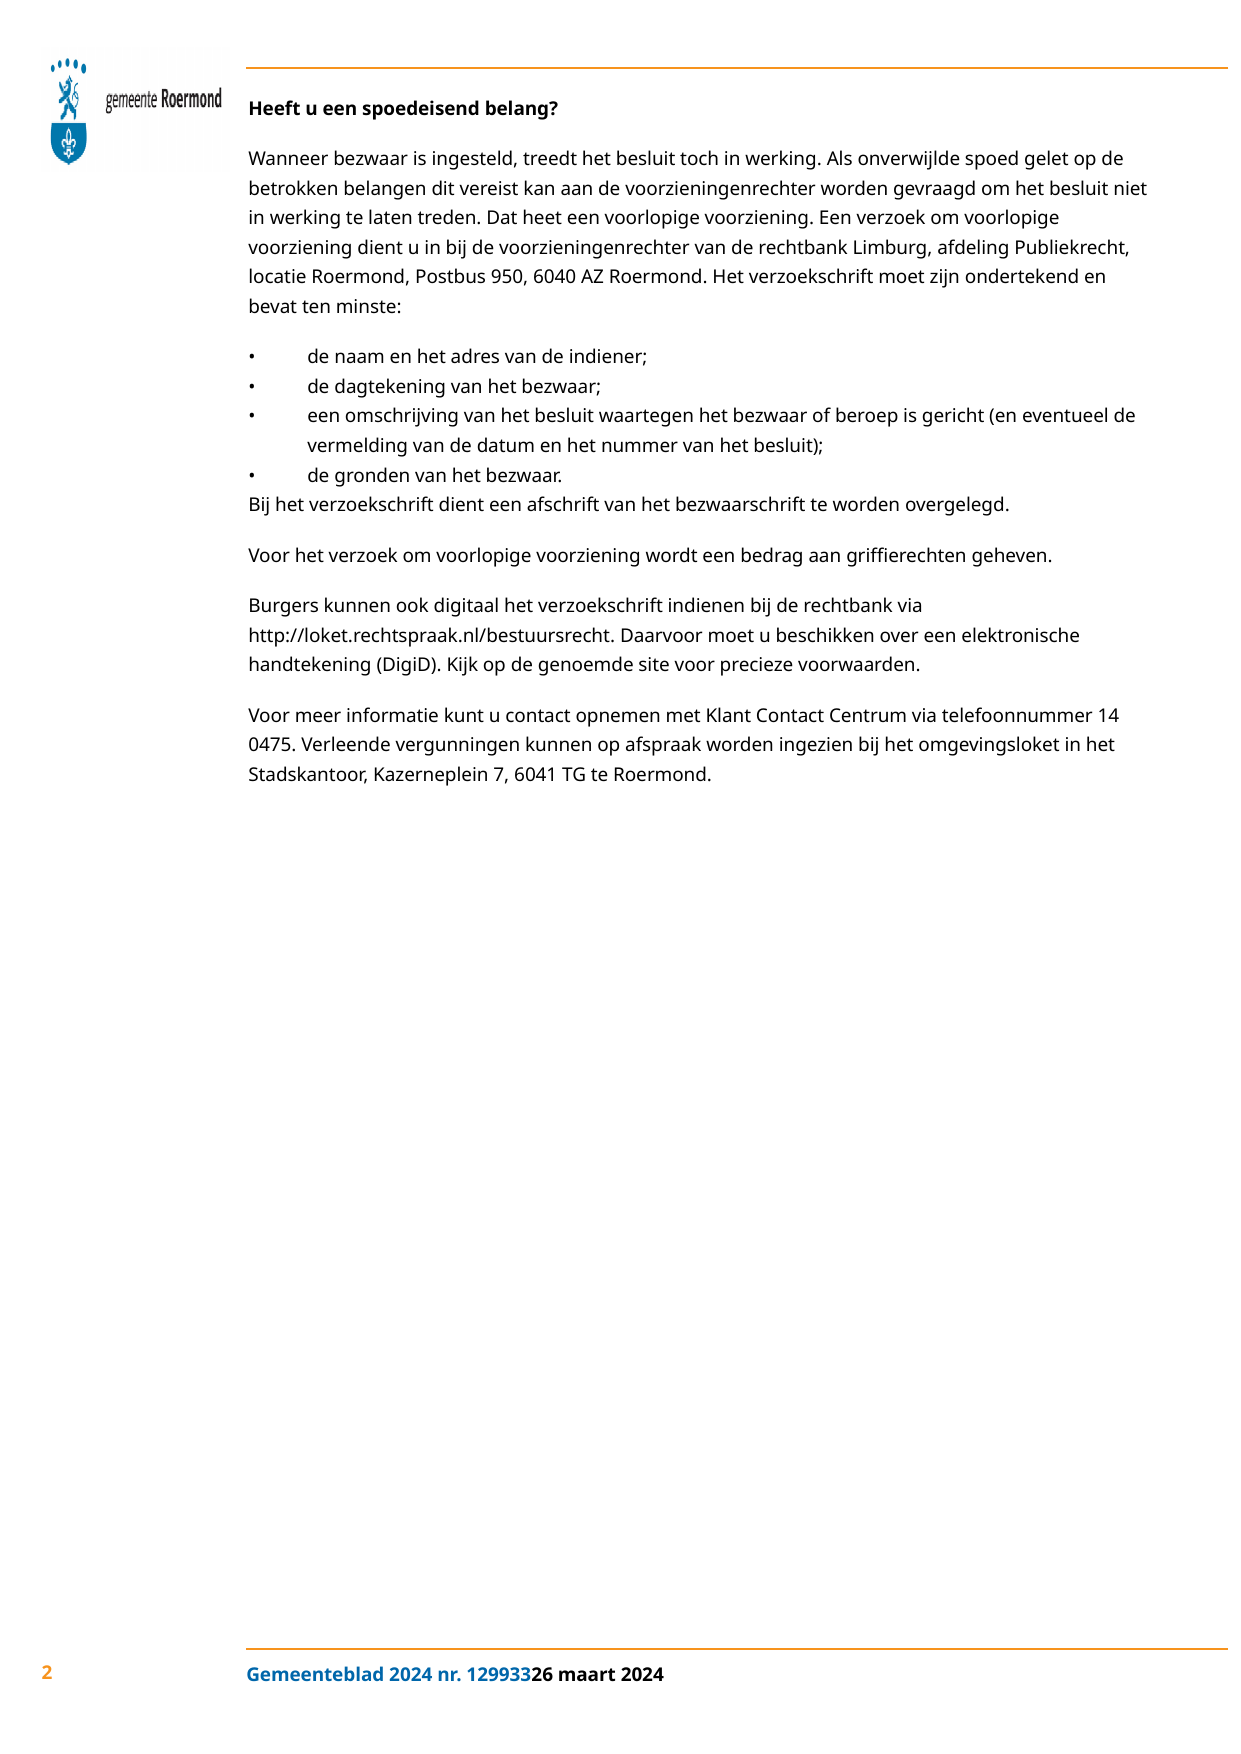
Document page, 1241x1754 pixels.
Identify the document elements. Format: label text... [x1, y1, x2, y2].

text Heeft u een spoedeisend belang? [248, 95, 1152, 121]
text Voor het verzoek om voorlopige voorziening wordt een bedrag aan griffierechten geheven. [248, 542, 1152, 568]
text Burgers kunnen ook digitaal het verzoekschrift indienen bij de rechtbank via http://loket.rechtspraak.nl/bestuursrecht. Daarvoor moet u beschikken over een elektronische handtekening (DigiD). Kijk op de genoemde site voor precieze voorwaarden. [248, 592, 1152, 677]
text Bij het verzoekschrift dient een afschrift van het bezwaarschrift te worden overgelegd. [248, 491, 1152, 517]
list de naam en het adres van de indiener; [248, 343, 1152, 369]
list een omschrijving van het besluit waartegen het bezwaar of beroep is gericht (en eventueel de vermelding van de datum en het nummer van het besluit); [248, 403, 1152, 458]
picture [41, 47, 231, 172]
text Voor meer informatie kunt u contact opnemen met Klant Contact Centrum via telefoonnummer 14 0475. Verleende vergunningen kunnen op afspraak worden ingezien bij het omgevingsloket in het Stadskantoor, Kazerneplein 7, 6041 TG te Roermond. [248, 702, 1152, 787]
list de gronden van het bezwaar. [248, 462, 1152, 488]
text Wanneer bezwaar is ingesteld, treedt het besluit toch in werking. Als onverwijlde spoed gelet op de betrokken belangen dit vereist kan aan de voorzieningenrechter worden gevraagd om het besluit niet in werking te laten treden. Dat heet een voorlopige voorziening. Een verzoek om voorlopige voorziening dient u in bij de voorzieningenrechter van de rechtbank Limburg, afdeling Publiekrecht, locatie Roermond, Postbus 950, 6040 AZ Roermond. Het verzoekschrift moet zijn ondertekend en bevat ten minste: [248, 145, 1152, 319]
list de dagtekening van het bezwaar; [248, 373, 1152, 399]
